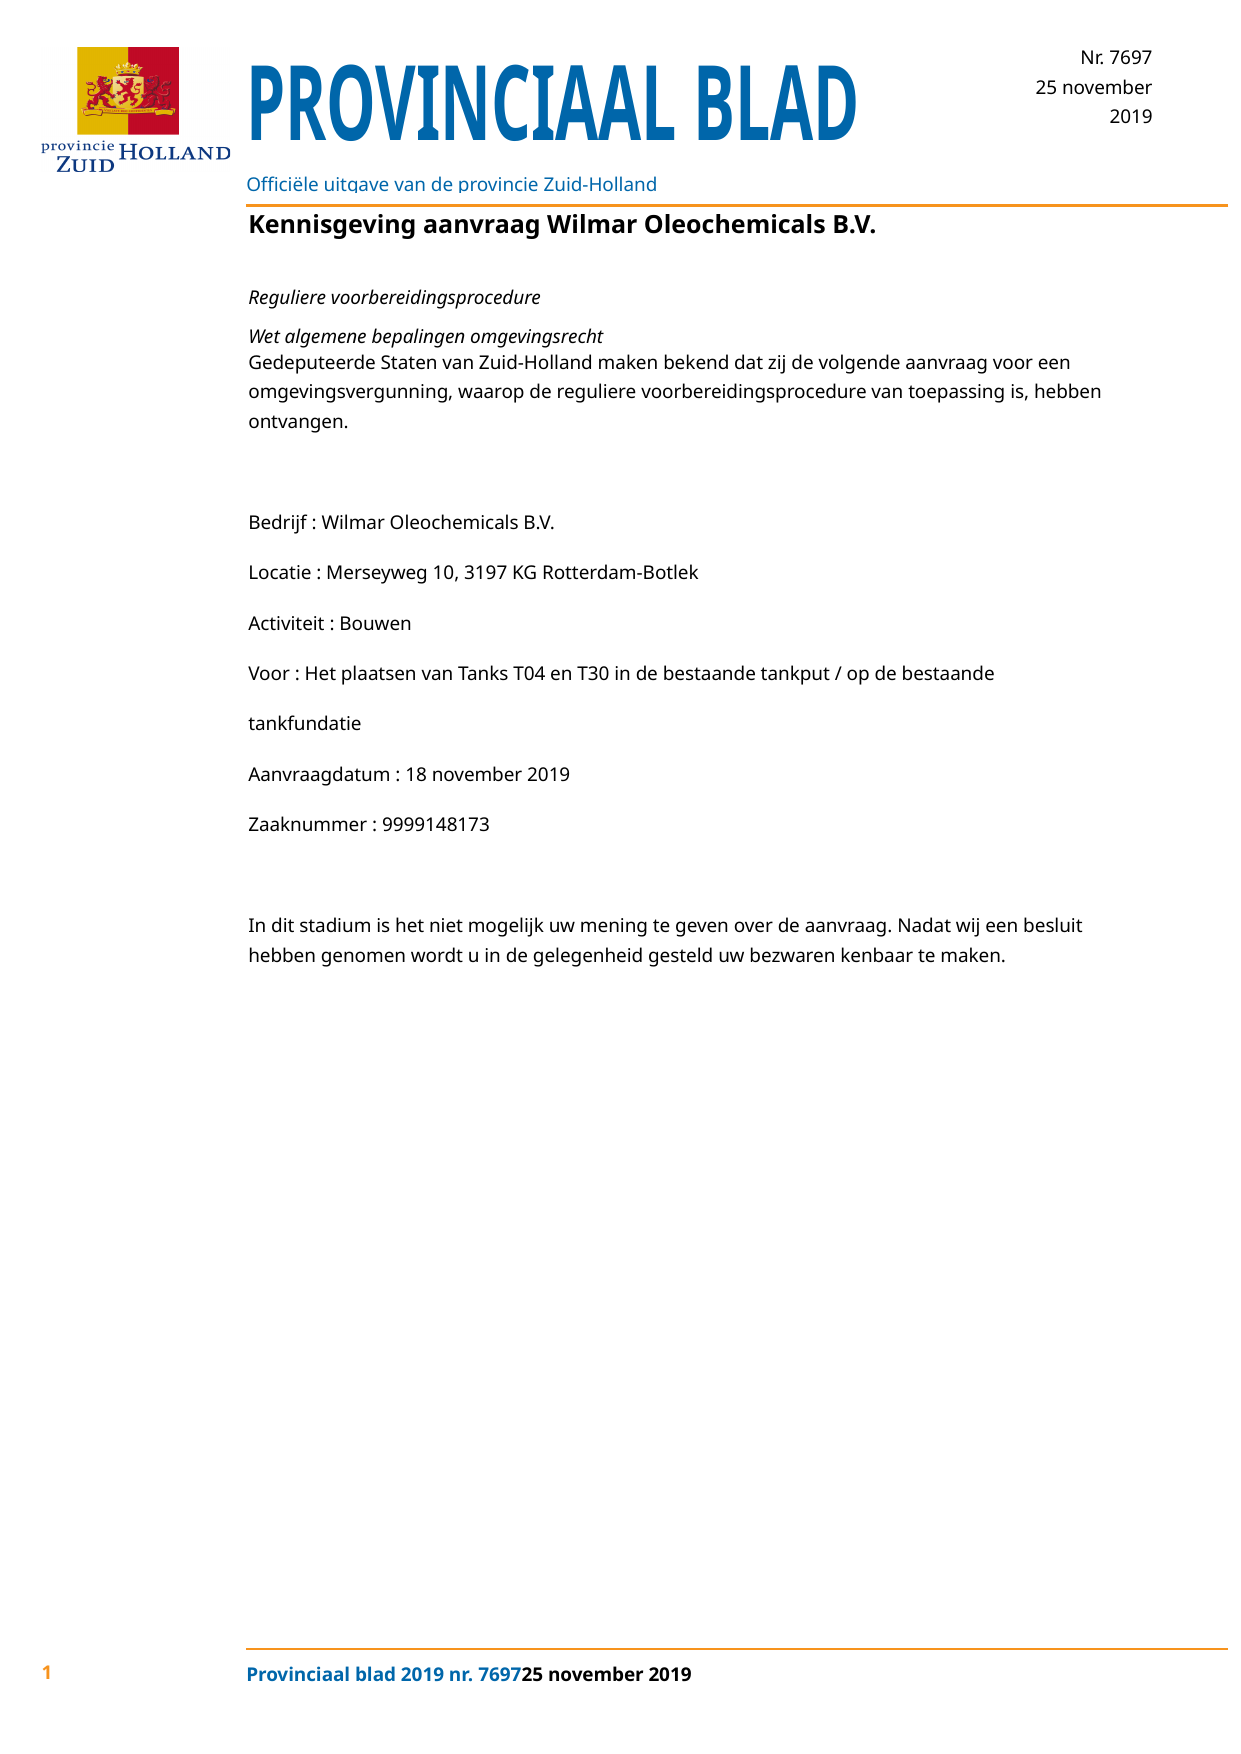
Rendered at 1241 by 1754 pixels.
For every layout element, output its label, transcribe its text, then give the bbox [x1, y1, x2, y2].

text In dit stadium is het niet mogelijk uw mening te geven over de aanvraag. Nadat wij een besluit hebben genomen wordt u in de gelegenheid gesteld uw bezwaren kenbaar te maken. [248, 912, 1152, 967]
text Reguliere voorbereidingsprocedure [248, 284, 1152, 309]
text Kennisgeving aanvraag Wilmar Oleochemicals B.V. [248, 207, 1152, 241]
text Bedrijf : Wilmar Oleochemicals B.V. [248, 509, 1152, 534]
text Zaaknummer : 9999148173 [248, 811, 1152, 837]
text Gedeputeerde Staten van Zuid-Holland maken bekend dat zij de volgende aanvraag voor een omgevingsvergunning, waarop de reguliere voorbereidingsprocedure van toepassing is, hebben ontvangen. [248, 349, 1152, 434]
text Aanvraagdatum : 18 november 2019 [248, 761, 1152, 787]
text tankfundatie [248, 711, 1152, 736]
text Locatie : Merseyweg 10, 3197 KG Rotterdam-Botlek [248, 559, 1152, 585]
picture [41, 47, 231, 172]
text Activiteit : Bouwen [248, 610, 1152, 635]
text Wet algemene bepalingen omgevingsrecht [248, 323, 1152, 349]
text Voor : Het plaatsen van Tanks T04 en T30 in de bestaande tankput / op de bestaande [248, 660, 1152, 686]
